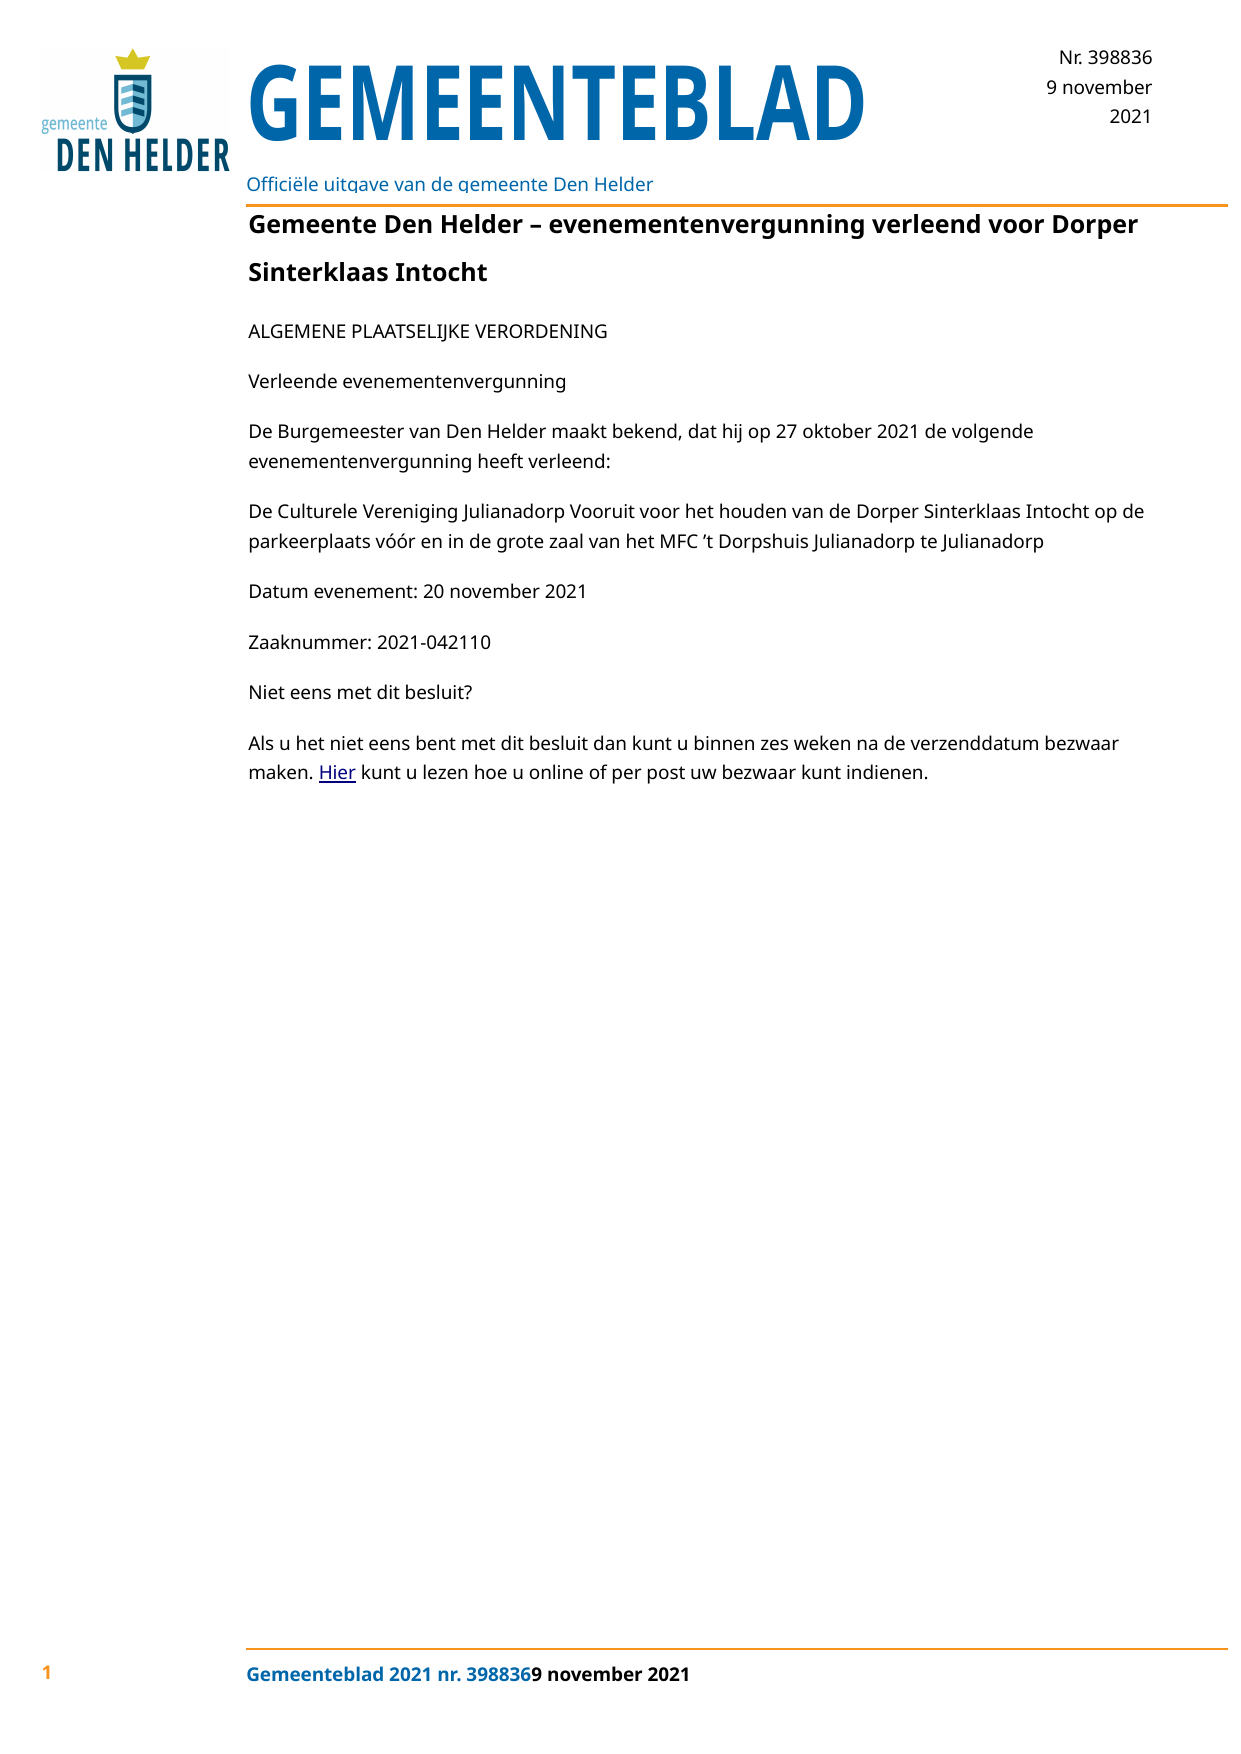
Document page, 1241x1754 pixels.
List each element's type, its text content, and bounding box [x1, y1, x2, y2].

text Niet eens met dit besluit? [248, 679, 1152, 705]
picture [63, 144, 68, 165]
text ALGEMENE PLAATSELIJKE VERORDENING [248, 318, 1152, 344]
picture [41, 47, 231, 172]
text Datum evenement: 20 november 2021 [248, 579, 1152, 604]
text De Culturele Vereniging Julianadorp Vooruit voor het houden van de Dorper Sinterklaas Intocht op de parkeerplaats vóór en in de grote zaal van het MFC ’t Dorpshuis Julianadorp te Julianadorp [248, 499, 1152, 554]
text Zaaknummer: 2021-042110 [248, 629, 1152, 655]
text De Burgemeester van Den Helder maakt bekend, dat hij op 27 oktober 2021 de volgende evenementenvergunning heeft verleend: [248, 419, 1152, 474]
picture [220, 160, 224, 172]
text Gemeente Den Helder – evenementenvergunning verleend voor Dorper Sinterklaas Intocht [248, 207, 1152, 288]
picture [100, 154, 106, 172]
picture [130, 157, 135, 172]
picture [182, 144, 187, 165]
text Als u het niet eens bent met dit besluit dan kunt u binnen zes weken na de verzenddatum bezwaar maken. Hier kunt u lezen hoe u online of per post uw bezwaar kunt indienen. [248, 730, 1152, 785]
text Verleende evenementenvergunning [248, 368, 1152, 394]
